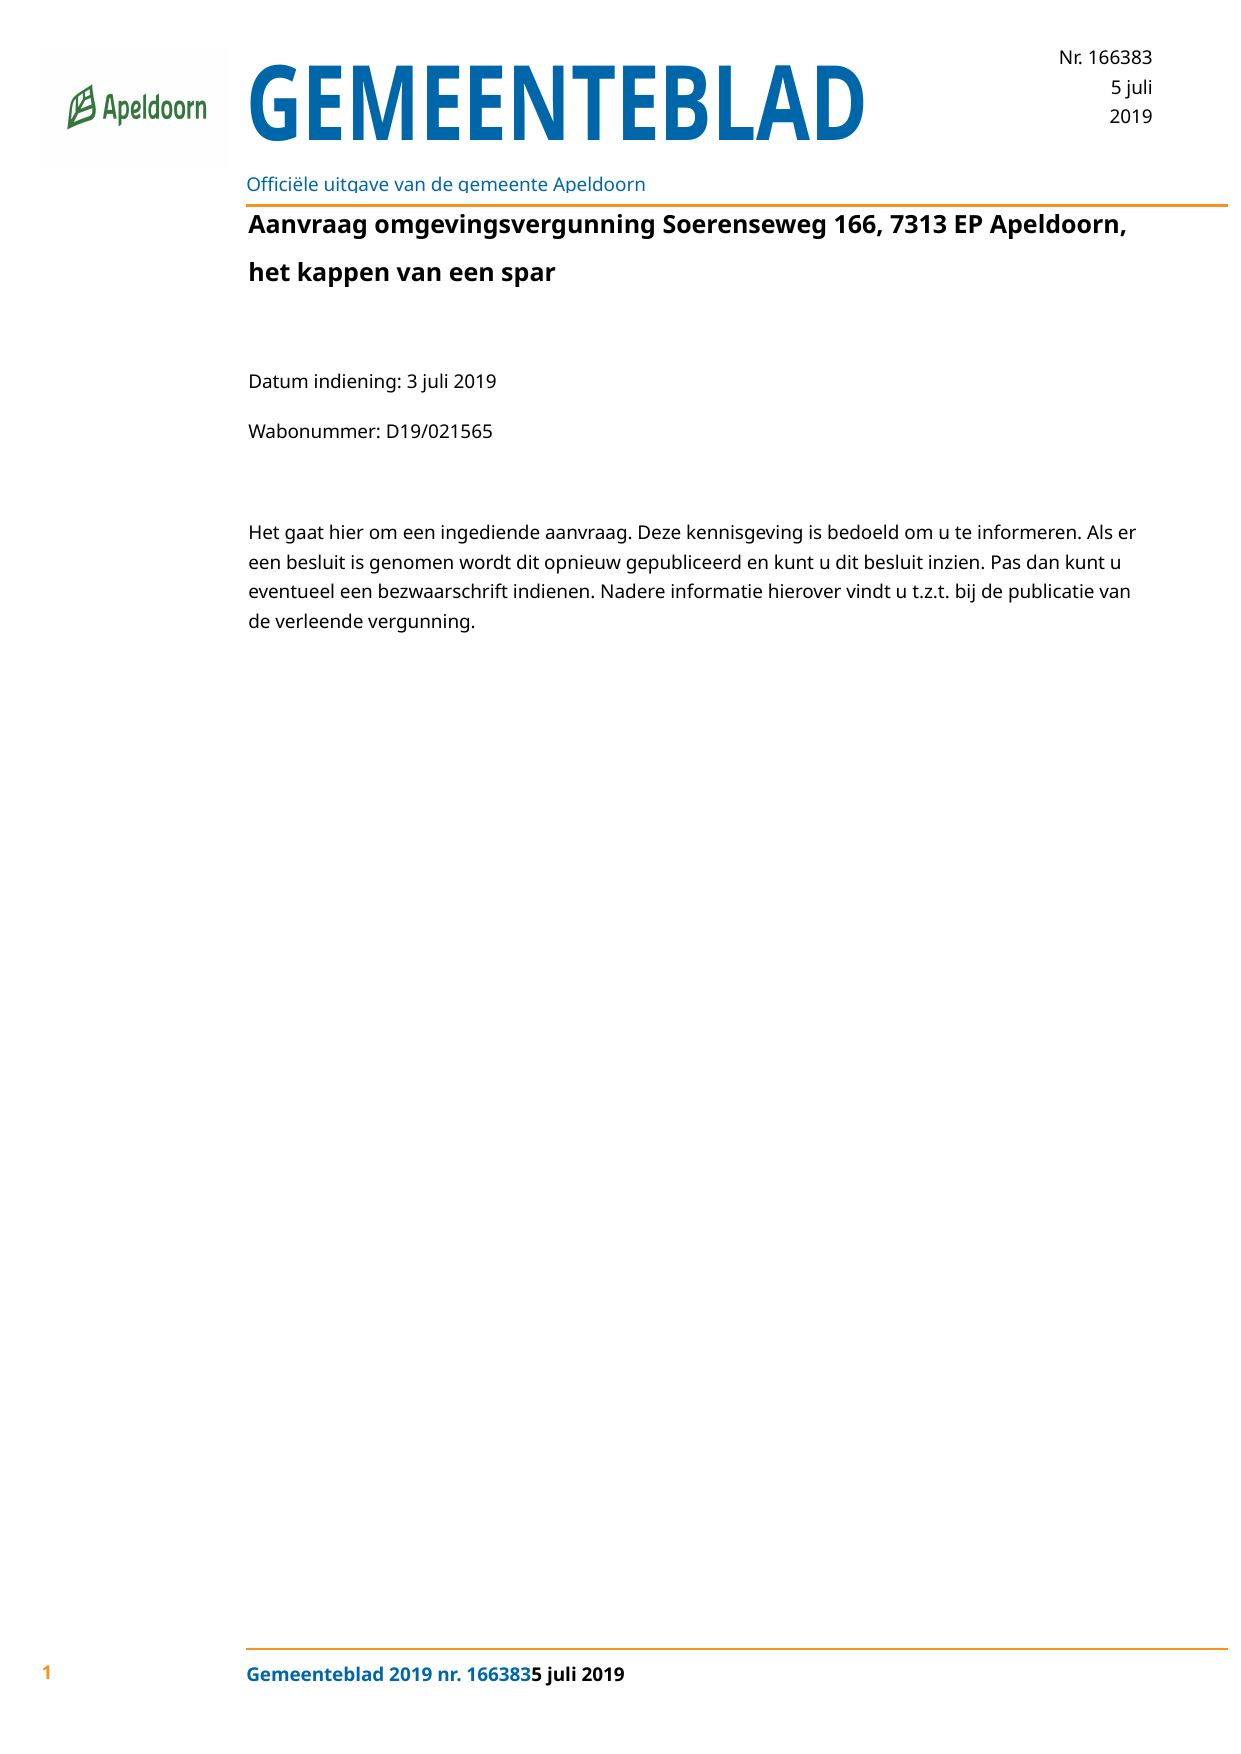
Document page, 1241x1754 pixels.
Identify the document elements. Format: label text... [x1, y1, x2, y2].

text Aanvraag omgevingsvergunning Soerenseweg 166, 7313 EP Apeldoorn, het kappen van een spar [248, 207, 1152, 288]
text Wabonummer: D19/021565 [248, 419, 1152, 444]
text Het gaat hier om een ingediende aanvraag. Deze kennisgeving is bedoeld om u te informeren. Als er een besluit is genomen wordt dit opnieuw gepubliceerd en kunt u dit besluit inzien. Pas dan kunt u eventueel een bezwaarschrift indienen. Nadere informatie hierover vindt u t.z.t. bij de publicatie van de verleende vergunning. [248, 519, 1152, 634]
text Datum indiening: 3 juli 2019 [248, 368, 1152, 394]
picture [41, 47, 231, 172]
